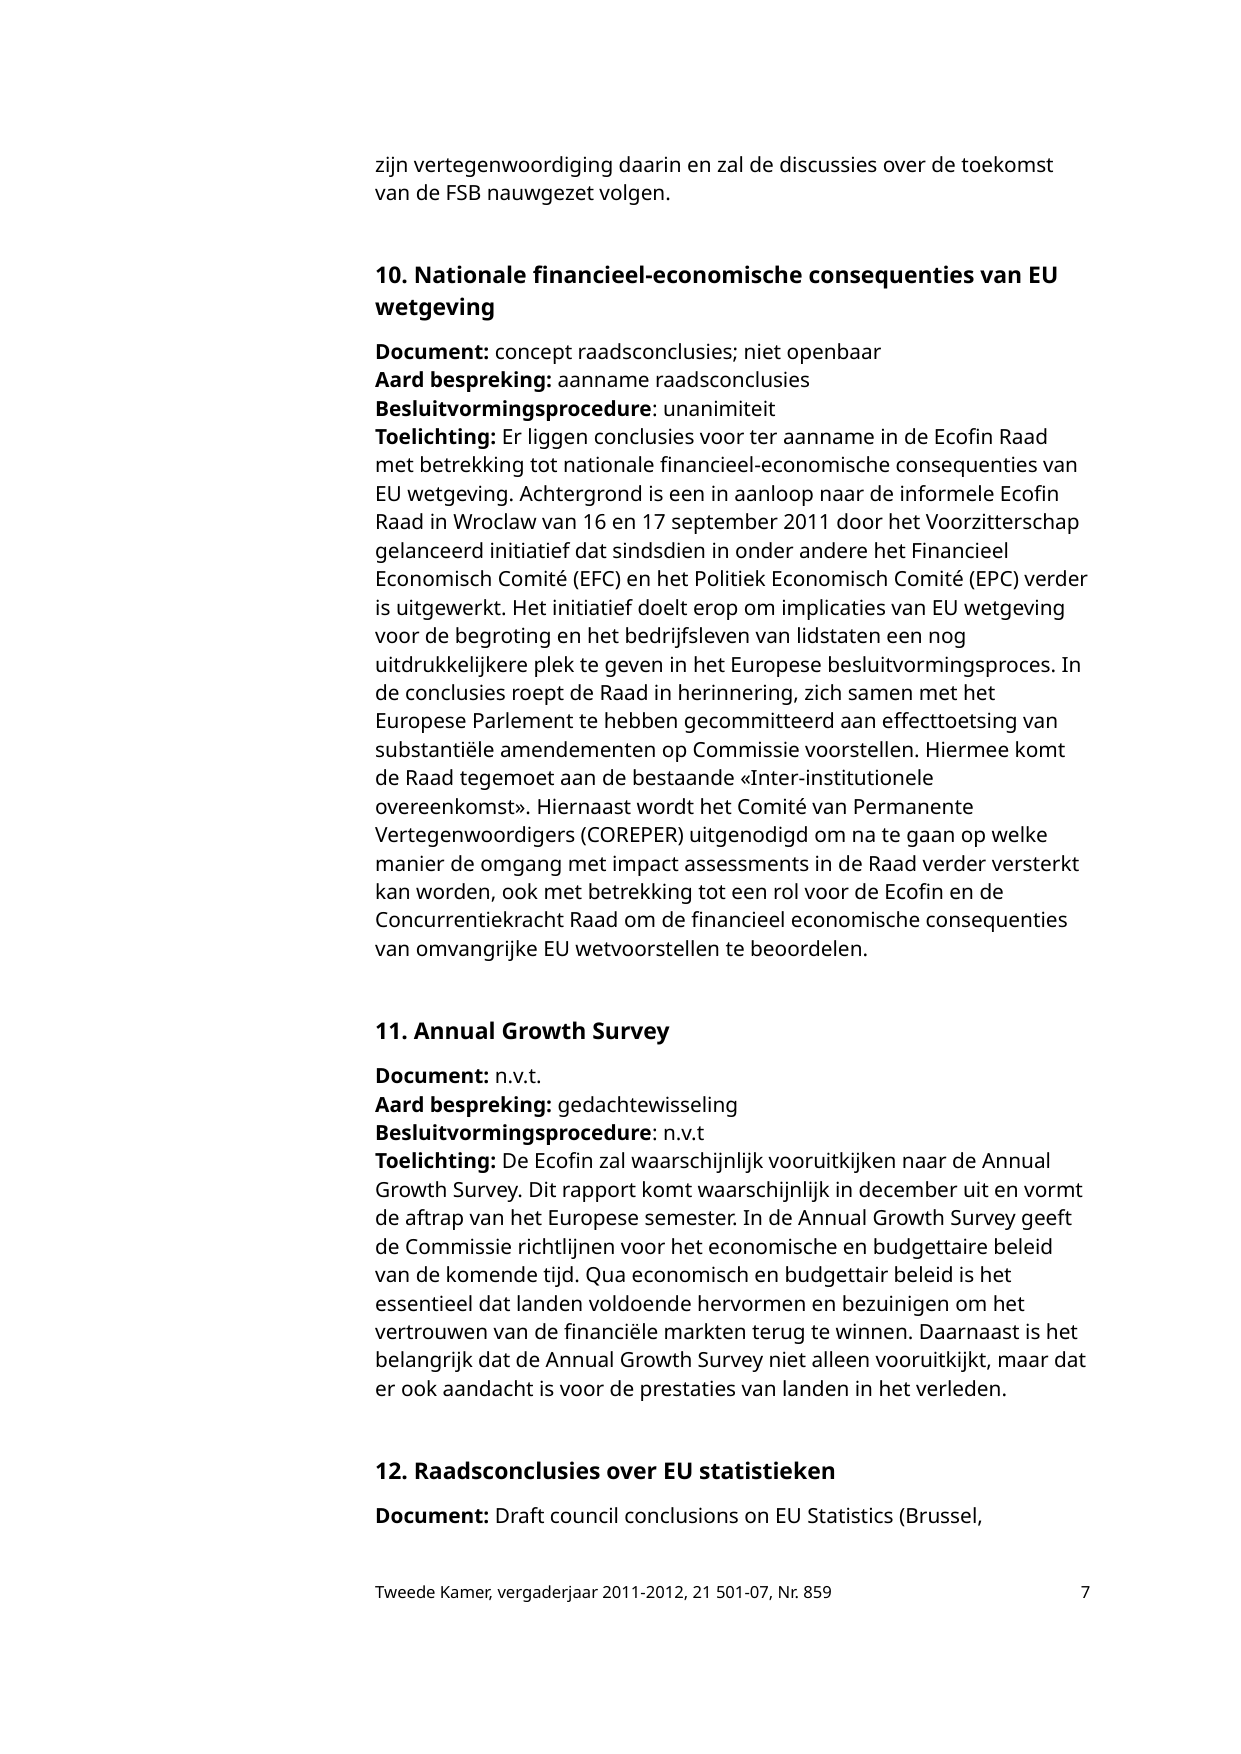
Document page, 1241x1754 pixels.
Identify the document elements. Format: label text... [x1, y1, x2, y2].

text Document: concept raadsconclusies; niet openbaar [375, 337, 1090, 365]
text Toelichting: De Ecofin zal waarschijnlijk vooruitkijken naar de Annual Growth Survey. Dit rapport komt waarschijnlijk in december uit en vormt de aftrap van het Europese semester. In de Annual Growth Survey geeft de Commissie richtlijnen voor het economische en budgettaire beleid van de komende tijd. Qua economisch en budgettair beleid is het essentieel dat landen voldoende hervormen en bezuinigen om het vertrouwen van de financiële markten terug te winnen. Daarnaast is het belangrijk dat de Annual Growth Survey niet alleen vooruitkijkt, maar dat er ook aandacht is voor de prestaties van landen in het verleden. [375, 1147, 1090, 1402]
text Besluitvormingsprocedure: n.v.t [375, 1118, 1090, 1147]
text Document: Draft council conclusions on EU Statistics (Brussel, [375, 1501, 1090, 1530]
text Besluitvormingsprocedure: unanimiteit [375, 394, 1090, 422]
subtitle 10. Nationale financieel-economische consequenties van EU wetgeving [375, 259, 1090, 322]
text Aard bespreking: gedachtewisseling [375, 1090, 1090, 1118]
text zijn vertegenwoordiging daarin en zal de discussies over de toekomst van de FSB nauwgezet volgen. [375, 150, 1090, 207]
subtitle 11. Annual Growth Survey [375, 1015, 1090, 1046]
text Toelichting: Er liggen conclusies voor ter aanname in de Ecofin Raad met betrekking tot nationale financieel-economische consequenties van EU wetgeving. Achtergrond is een in aanloop naar de informele Ecofin Raad in Wroclaw van 16 en 17 september 2011 door het Voorzitterschap gelanceerd initiatief dat sindsdien in onder andere het Financieel Economisch Comité (EFC) en het Politiek Economisch Comité (EPC) verder is uitgewerkt. Het initiatief doelt erop om implicaties van EU wetgeving voor de begroting en het bedrijfsleven van lidstaten een nog uitdrukkelijkere plek te geven in het Europese besluitvormingsproces. In de conclusies roept de Raad in herinnering, zich samen met het Europese Parlement te hebben gecommitteerd aan effecttoetsing van substantiële amendementen op Commissie voorstellen. Hiermee komt de Raad tegemoet aan de bestaande «Inter-institutionele overeenkomst». Hiernaast wordt het Comité van Permanente Vertegenwoordigers (COREPER) uitgenodigd om na te gaan op welke manier de omgang met impact assessments in de Raad verder versterkt kan worden, ook met betrekking tot een rol voor de Ecofin en de Concurrentiekracht Raad om de financieel economische consequenties van omvangrijke EU wetvoorstellen te beoordelen. [375, 422, 1090, 962]
text Document: n.v.t. [375, 1061, 1090, 1090]
subtitle 12. Raadsconclusies over EU statistieken [375, 1455, 1090, 1486]
text Aard bespreking: aanname raadsconclusies [375, 365, 1090, 394]
